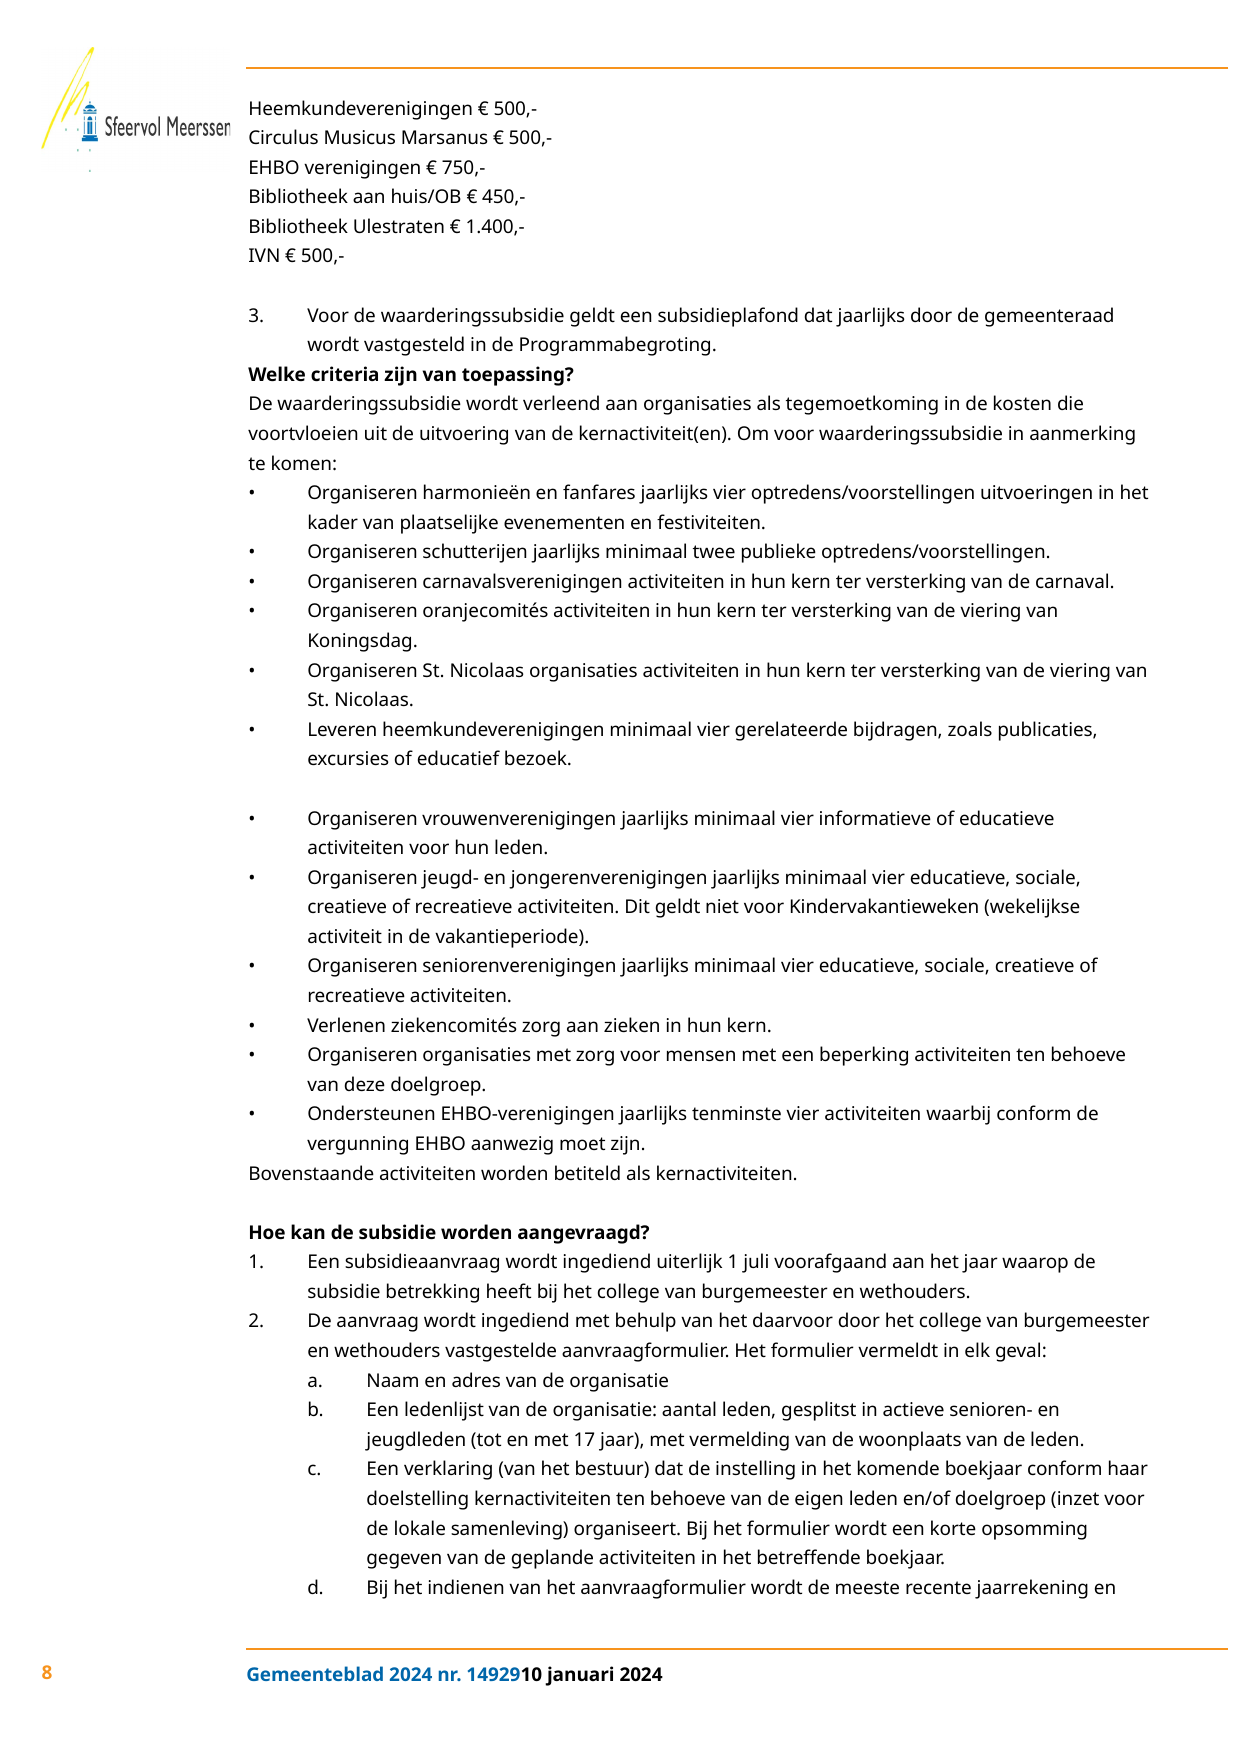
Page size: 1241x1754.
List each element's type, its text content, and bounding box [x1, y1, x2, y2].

list Organiseren organisaties met zorg voor mensen met een beperking activiteiten ten behoeve van deze doelgroep. [248, 1041, 1152, 1097]
list Naam en adres van de organisatie [307, 1367, 1152, 1393]
list Organiseren schutterijen jaarlijks minimaal twee publieke optredens/voorstellingen. [248, 538, 1152, 564]
list Een verklaring (van het bestuur) dat de instelling in het komende boekjaar conform haar doelstelling kernactiviteiten ten behoeve van de eigen leden en/of doelgroep (inzet voor de lokale samenleving) organiseert. Bij het formulier wordt een korte opsomming gegeven van de geplande activiteiten in het betreffende boekjaar. [307, 1456, 1152, 1570]
text Hoe kan de subsidie worden aangevraagd? [248, 1219, 1152, 1245]
list Organiseren carnavalsverenigingen activiteiten in hun kern ter versterking van de carnaval. [248, 568, 1152, 594]
picture [41, 47, 231, 172]
list Voor de waarderingssubsidie geldt een subsidieplafond dat jaarlijks door de gemeenteraad wordt vastgesteld in de Programmabegroting. [248, 302, 1152, 357]
list Organiseren harmonieën en fanfares jaarlijks vier optredens/voorstellingen uitvoeringen in het kader van plaatselijke evenementen en festiviteiten. [248, 479, 1152, 535]
list Organiseren oranjecomités activiteiten in hun kern ter versterking van de viering van Koningsdag. [248, 598, 1152, 653]
list Leveren heemkundeverenigingen minimaal vier gerelateerde bijdragen, zoals publicaties, excursies of educatief bezoek. [248, 716, 1152, 771]
list Ondersteunen EHBO-verenigingen jaarlijks tenminste vier activiteiten waarbij conform de vergunning EHBO aanwezig moet zijn. [248, 1101, 1152, 1156]
list Een ledenlijst van de organisatie: aantal leden, gesplitst in actieve senioren- en jeugdleden (tot en met 17 jaar), met vermelding van de woonplaats van de leden. [307, 1396, 1152, 1452]
list Organiseren jeugd- en jongerenverenigingen jaarlijks minimaal vier educatieve, sociale, creatieve of recreatieve activiteiten. Dit geldt niet voor Kindervakantieweken (wekelijkse activiteit in de vakantieperiode). [248, 864, 1152, 949]
list Verlenen ziekencomités zorg aan zieken in hun kern. [248, 1012, 1152, 1038]
list Organiseren vrouwenverenigingen jaarlijks minimaal vier informatieve of educatieve activiteiten voor hun leden. [248, 805, 1152, 860]
text Bibliotheek Ulestraten € 1.400,- [248, 213, 1152, 239]
list Organiseren St. Nicolaas organisaties activiteiten in hun kern ter versterking van de viering van St. Nicolaas. [248, 657, 1152, 712]
text EHBO verenigingen € 750,- [248, 154, 1152, 180]
text Circulus Musicus Marsanus € 500,- [248, 124, 1152, 150]
text Welke criteria zijn van toepassing? [248, 361, 1152, 387]
text De waarderingssubsidie wordt verleend aan organisaties als tegemoetkoming in de kosten die voortvloeien uit de uitvoering van de kernactiviteit(en). Om voor waarderingssubsidie in aanmerking te komen: [248, 391, 1152, 476]
list Bij het indienen van het aanvraagformulier wordt de meeste recente jaarrekening en [307, 1574, 1152, 1600]
list Organiseren seniorenverenigingen jaarlijks minimaal vier educatieve, sociale, creatieve of recreatieve activiteiten. [248, 953, 1152, 1008]
list De aanvraag wordt ingediend met behulp van het daarvoor door het college van burgemeester en wethouders vastgestelde aanvraagformulier. Het formulier vermeldt in elk geval: [248, 1308, 1152, 1363]
text Heemkundeverenigingen € 500,- [248, 95, 1152, 121]
text Bovenstaande activiteiten worden betiteld als kernactiviteiten. [248, 1160, 1152, 1186]
text IVN € 500,- [248, 243, 1152, 268]
list Een subsidieaanvraag wordt ingediend uiterlijk 1 juli voorafgaand aan het jaar waarop de subsidie betrekking heeft bij het college van burgemeester en wethouders. [248, 1248, 1152, 1304]
text Bibliotheek aan huis/OB € 450,- [248, 183, 1152, 209]
